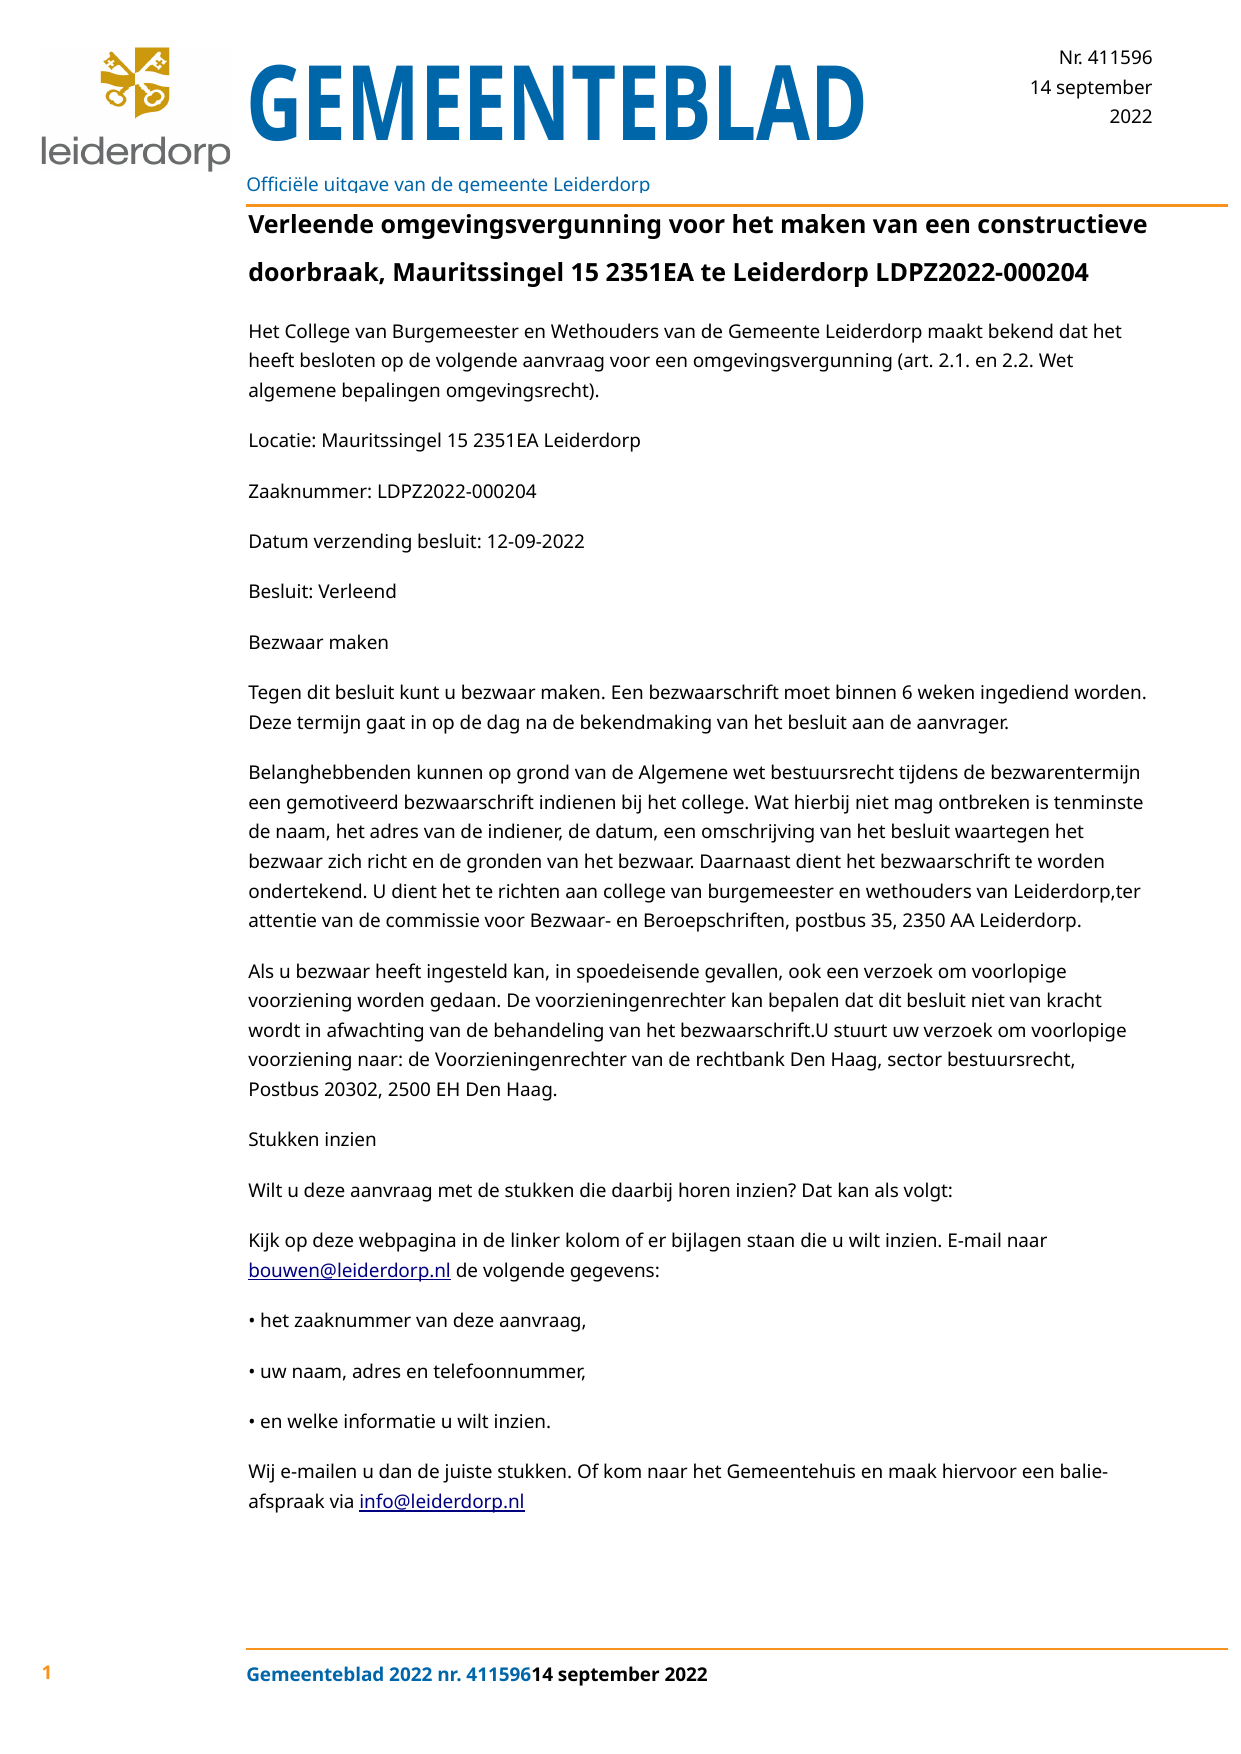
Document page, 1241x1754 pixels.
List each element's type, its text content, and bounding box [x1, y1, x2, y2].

picture [41, 47, 231, 172]
text Datum verzending besluit: 12-09-2022 [248, 528, 1152, 554]
text Als u bezwaar heeft ingesteld kan, in spoedeisende gevallen, ook een verzoek om voorlopige voorziening worden gedaan. De voorzieningenrechter kan bepalen dat dit besluit niet van kracht wordt in afwachting van de behandeling van het bezwaarschrift.U stuurt uw verzoek om voorlopige voorziening naar: de Voorzieningenrechter van de rechtbank Den Haag, sector bestuursrecht, Postbus 20302, 2500 EH Den Haag. [248, 958, 1152, 1102]
text Kijk op deze webpagina in de linker kolom of er bijlagen staan die u wilt inzien. E-mail naar bouwen@leiderdorp.nl de volgende gegevens: [248, 1227, 1152, 1283]
text Bezwaar maken [248, 629, 1152, 655]
text Wilt u deze aanvraag met de stukken die daarbij horen inzien? Dat kan als volgt: [248, 1177, 1152, 1203]
text Tegen dit besluit kunt u bezwaar maken. Een bezwaarschrift moet binnen 6 weken ingediend worden. Deze termijn gaat in op de dag na de bekendmaking van het besluit aan de aanvrager. [248, 679, 1152, 735]
text • het zaaknummer van deze aanvraag, [248, 1307, 1152, 1333]
text Zaaknummer: LDPZ2022-000204 [248, 478, 1152, 504]
text • en welke informatie u wilt inzien. [248, 1408, 1152, 1434]
text Het College van Burgemeester en Wethouders van de Gemeente Leiderdorp maakt bekend dat het heeft besloten op de volgende aanvraag voor een omgevingsvergunning (art. 2.1. en 2.2. Wet algemene bepalingen omgevingsrecht). [248, 318, 1152, 403]
text Stukken inzien [248, 1127, 1152, 1152]
text Wij e-mailen u dan de juiste stukken. Of kom naar het Gemeentehuis en maak hiervoor een balie-afspraak via info@leiderdorp.nl [248, 1459, 1152, 1514]
text Verleende omgevingsvergunning voor het maken van een constructieve doorbraak, Mauritssingel 15 2351EA te Leiderdorp LDPZ2022-000204 [248, 207, 1152, 288]
text Belanghebbenden kunnen op grond van de Algemene wet bestuursrecht tijdens de bezwarentermijn een gemotiveerd bezwaarschrift indienen bij het college. Wat hierbij niet mag ontbreken is tenminste de naam, het adres van de indiener, de datum, een omschrijving van het besluit waartegen het bezwaar zich richt en de gronden van het bezwaar. Daarnaast dient het bezwaarschrift te worden ondertekend. U dient het te richten aan college van burgemeester en wethouders van Leiderdorp,ter attentie van de commissie voor Bezwaar- en Beroepschriften, postbus 35, 2350 AA Leiderdorp. [248, 759, 1152, 933]
text Locatie: Mauritssingel 15 2351EA Leiderdorp [248, 427, 1152, 453]
text Besluit: Verleend [248, 579, 1152, 604]
text • uw naam, adres en telefoonnummer, [248, 1358, 1152, 1384]
